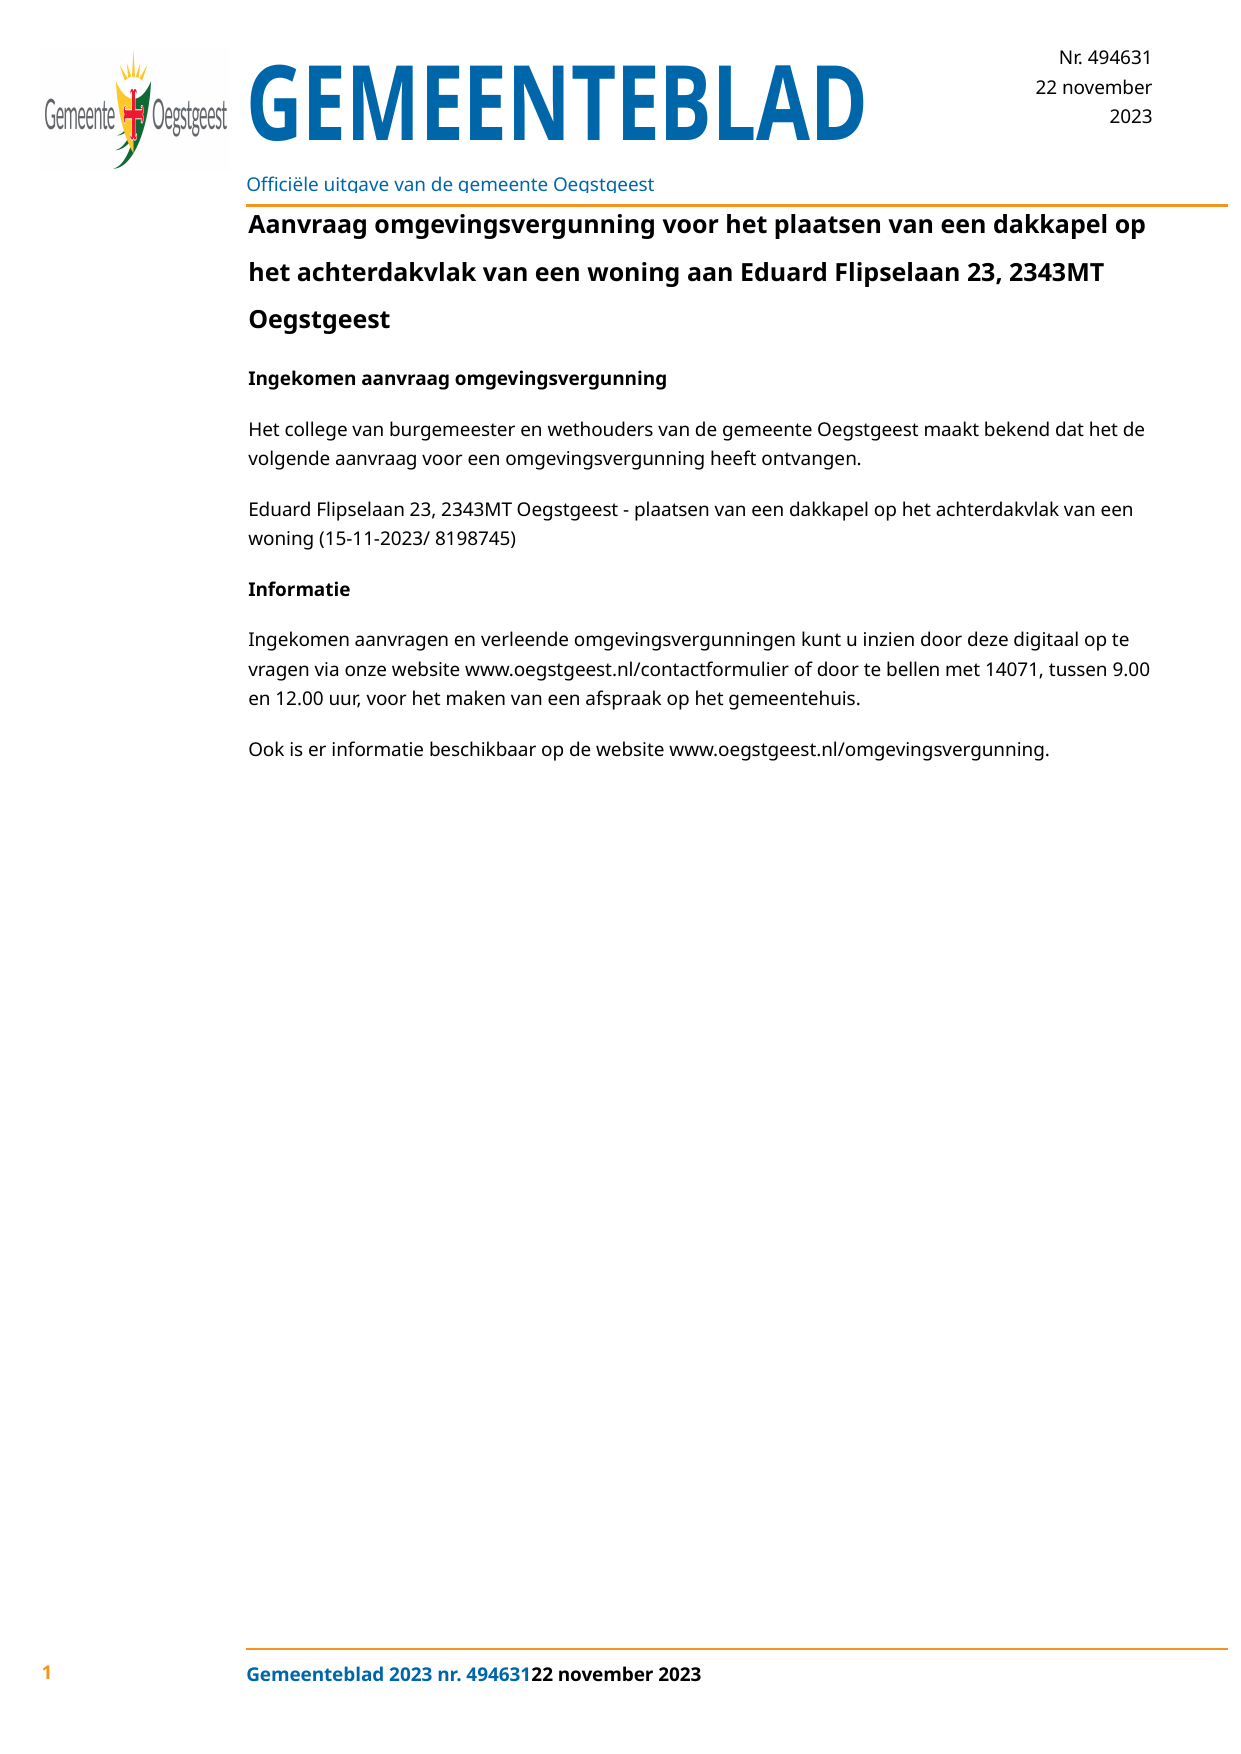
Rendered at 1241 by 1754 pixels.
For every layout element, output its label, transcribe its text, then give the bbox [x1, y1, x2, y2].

text Ingekomen aanvraag omgevingsvergunning [248, 366, 1152, 391]
text Informatie [248, 576, 1152, 602]
text Aanvraag omgevingsvergunning voor het plaatsen van een dakkapel op het achterdakvlak van een woning aan Eduard Flipselaan 23, 2343MT Oegstgeest [248, 207, 1152, 336]
text Ook is er informatie beschikbaar op de website www.oegstgeest.nl/omgevingsvergunning. [248, 736, 1152, 762]
text Het college van burgemeester en wethouders van de gemeente Oegstgeest maakt bekend dat het de volgende aanvraag voor een omgevingsvergunning heeft ontvangen. [248, 416, 1152, 471]
picture [41, 47, 231, 172]
text Eduard Flipselaan 23, 2343MT Oegstgeest - plaatsen van een dakkapel op het achterdakvlak van een woning (15-11-2023/ 8198745) [248, 496, 1152, 551]
text Ingekomen aanvragen en verleende omgevingsvergunningen kunt u inzien door deze digitaal op te vragen via onze website www.oegstgeest.nl/contactformulier of door te bellen met 14071, tussen 9.00 en 12.00 uur, voor het maken van een afspraak op het gemeentehuis. [248, 626, 1152, 711]
